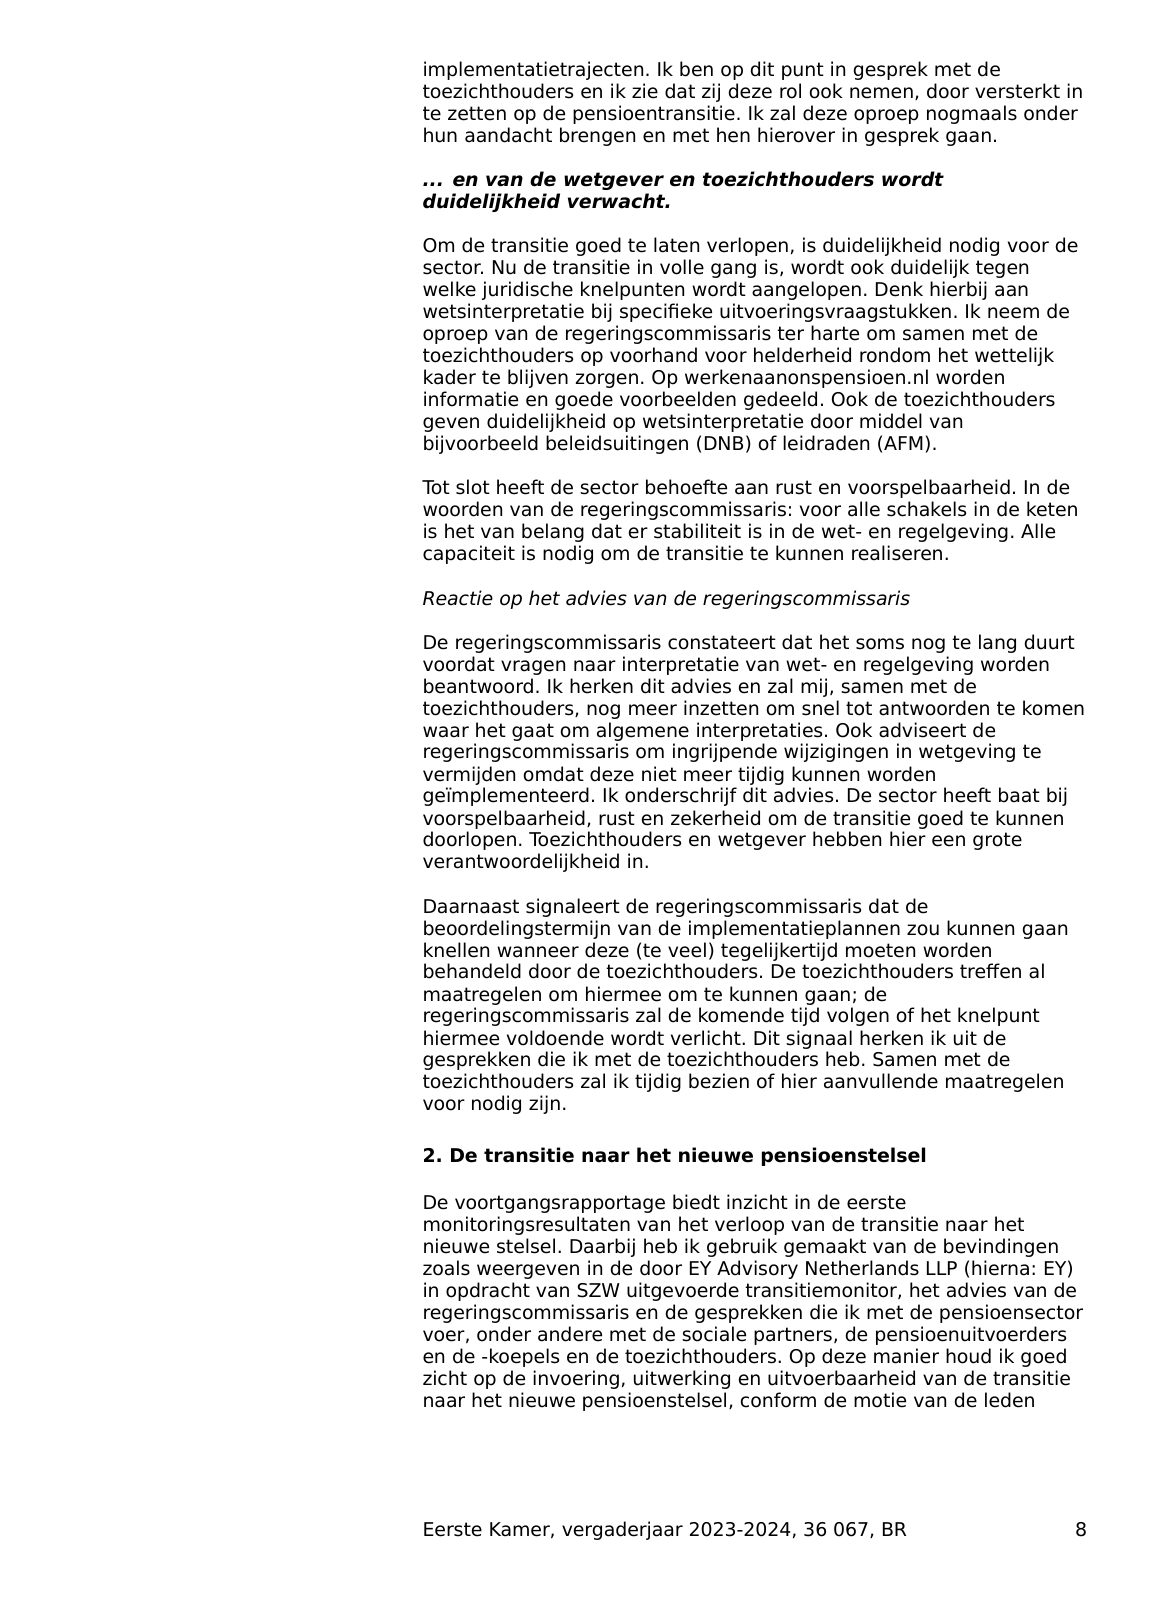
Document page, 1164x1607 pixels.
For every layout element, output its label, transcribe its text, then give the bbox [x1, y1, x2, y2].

subtitle ... en van de wetgever en toezichthouders wordt duidelijkheid verwacht. [422, 169, 1087, 213]
text Daarnaast signaleert de regeringscommissaris dat de beoordelingstermijn van de implementatieplannen zou kunnen gaan knellen wanneer deze (te veel) tegelijkertijd moeten worden behandeld door de toezichthouders. De toezichthouders treffen al maatregelen om hiermee om te kunnen gaan; de regeringscommissaris zal de komende tijd volgen of het knelpunt hiermee voldoende wordt verlicht. Dit signaal herken ik uit de gesprekken die ik met de toezichthouders heb. Samen met de toezichthouders zal ik tijdig bezien of hier aanvullende maatregelen voor nodig zijn. [422, 896, 1087, 1115]
text De voortgangsrapportage biedt inzicht in de eerste monitoringsresultaten van het verloop van de transitie naar het nieuwe stelsel. Daarbij heb ik gebruik gemaakt van de bevindingen zoals weergeven in de door EY Advisory Netherlands LLP (hierna: EY) in opdracht van SZW uitgevoerde transitiemonitor, het advies van de regeringscommissaris en de gesprekken die ik met de pensioensector voer, onder andere met de sociale partners, de pensioenuitvoerders en de -koepels en de toezichthouders. Op deze manier houd ik goed zicht op de invoering, uitwerking en uitvoerbaarheid van de transitie naar het nieuwe pensioenstelsel, conform de motie van de leden [422, 1192, 1087, 1412]
text De regeringscommissaris constateert dat het soms nog te lang duurt voordat vragen naar interpretatie van wet- en regelgeving worden beantwoord. Ik herken dit advies en zal mij, samen met de toezichthouders, nog meer inzetten om snel tot antwoorden te komen waar het gaat om algemene interpretaties. Ook adviseert de regeringscommissaris om ingrijpende wijzigingen in wetgeving te vermijden omdat deze niet meer tijdig kunnen worden geïmplementeerd. Ik onderschrijf dit advies. De sector heeft baat bij voorspelbaarheid, rust en zekerheid om de transitie goed te kunnen doorlopen. Toezichthouders en wetgever hebben hier een grote verantwoordelijkheid in. [422, 632, 1087, 873]
subtitle 2. De transitie naar het nieuwe pensioenstelsel [422, 1145, 1087, 1167]
text Om de transitie goed te laten verlopen, is duidelijkheid nodig voor de sector. Nu de transitie in volle gang is, wordt ook duidelijk tegen welke juridische knelpunten wordt aangelopen. Denk hierbij aan wetsinterpretatie bij specifieke uitvoeringsvraagstukken. Ik neem de oproep van de regeringscommissaris ter harte om samen met de toezichthouders op voorhand voor helderheid rondom het wettelijk kader te blijven zorgen. Op werkenaanonspensioen.nl worden informatie en goede voorbeelden gedeeld. Ook de toezichthouders geven duidelijkheid op wetsinterpretatie door middel van bijvoorbeeld beleidsuitingen (DNB) of leidraden (AFM). [422, 235, 1087, 455]
text implementatietrajecten. Ik ben op dit punt in gesprek met de toezichthouders en ik zie dat zij deze rol ook nemen, door versterkt in te zetten op de pensioentransitie. Ik zal deze oproep nogmaals onder hun aandacht brengen en met hen hierover in gesprek gaan. [422, 59, 1087, 147]
text Tot slot heeft de sector behoefte aan rust en voorspelbaarheid. In de woorden van de regeringscommissaris: voor alle schakels in de keten is het van belang dat er stabiliteit is in de wet- en regelgeving. Alle capaciteit is nodig om de transitie te kunnen realiseren. [422, 477, 1087, 565]
subtitle Reactie op het advies van de regeringscommissaris [422, 587, 1087, 609]
